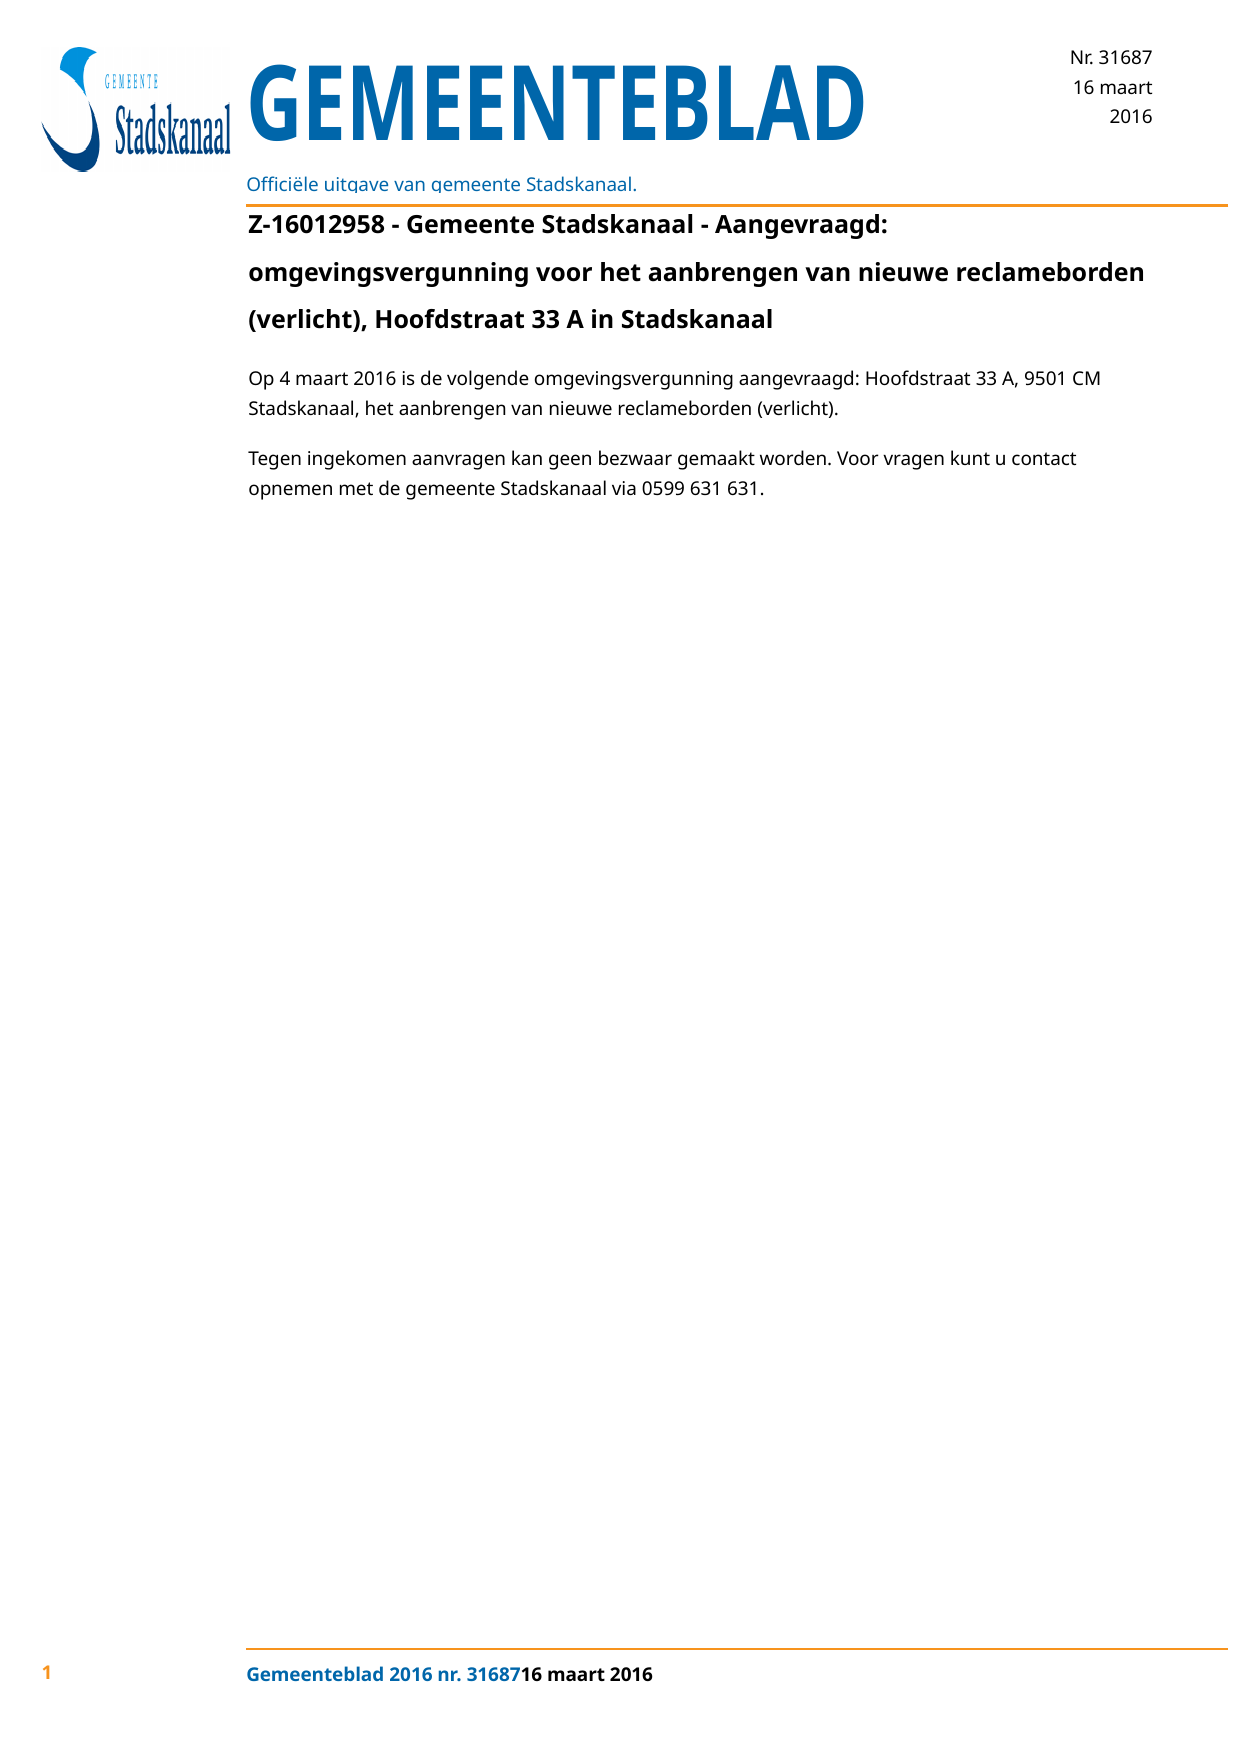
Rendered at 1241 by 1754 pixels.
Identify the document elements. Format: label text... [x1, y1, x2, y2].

text Tegen ingekomen aanvragen kan geen bezwaar gemaakt worden. Voor vragen kunt u contact opnemen met de gemeente Stadskanaal via 0599 631 631. [248, 446, 1152, 501]
text Op 4 maart 2016 is de volgende omgevingsvergunning aangevraagd: Hoofdstraat 33 A, 9501 CM Stadskanaal, het aanbrengen van nieuwe reclameborden (verlicht). [248, 366, 1152, 421]
picture [41, 47, 231, 172]
text Z-16012958 - Gemeente Stadskanaal - Aangevraagd: omgevingsvergunning voor het aanbrengen van nieuwe reclameborden (verlicht), Hoofdstraat 33 A in Stadskanaal [248, 207, 1152, 336]
